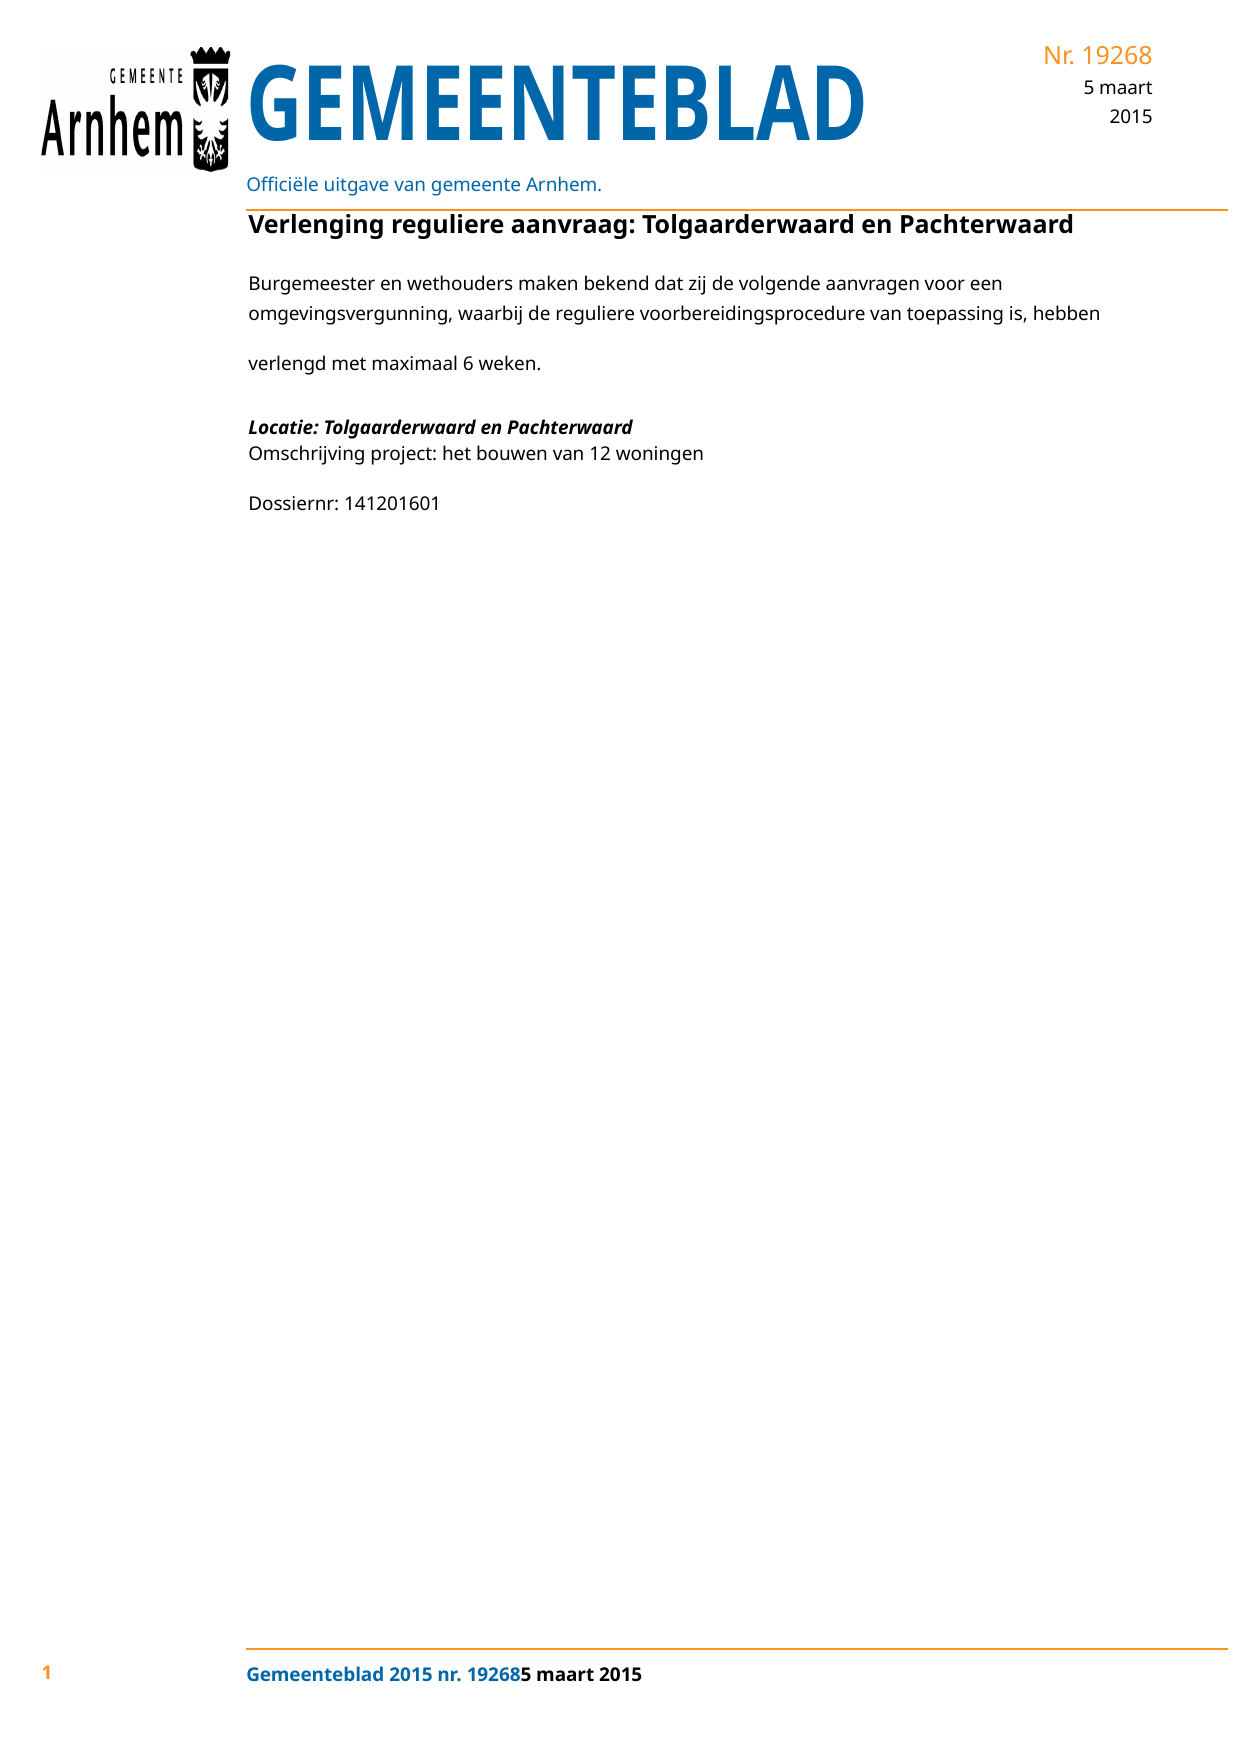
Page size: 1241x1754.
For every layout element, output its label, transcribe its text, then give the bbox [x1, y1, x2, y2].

text Omschrijving project: het bouwen van 12 woningen [248, 440, 1152, 466]
picture [41, 47, 231, 172]
text Dossiernr: 141201601 [248, 490, 1152, 516]
text Verlenging reguliere aanvraag: Tolgaarderwaard en Pachterwaard [248, 211, 1152, 241]
text Locatie: Tolgaarderwaard en Pachterwaard [248, 414, 1152, 440]
text Burgemeester en wethouders maken bekend dat zij de volgende aanvragen voor een omgevingsvergunning, waarbij de reguliere voorbereidingsprocedure van toepassing is, hebben [248, 270, 1152, 326]
text verlengd met maximaal 6 weken. [248, 350, 1152, 376]
